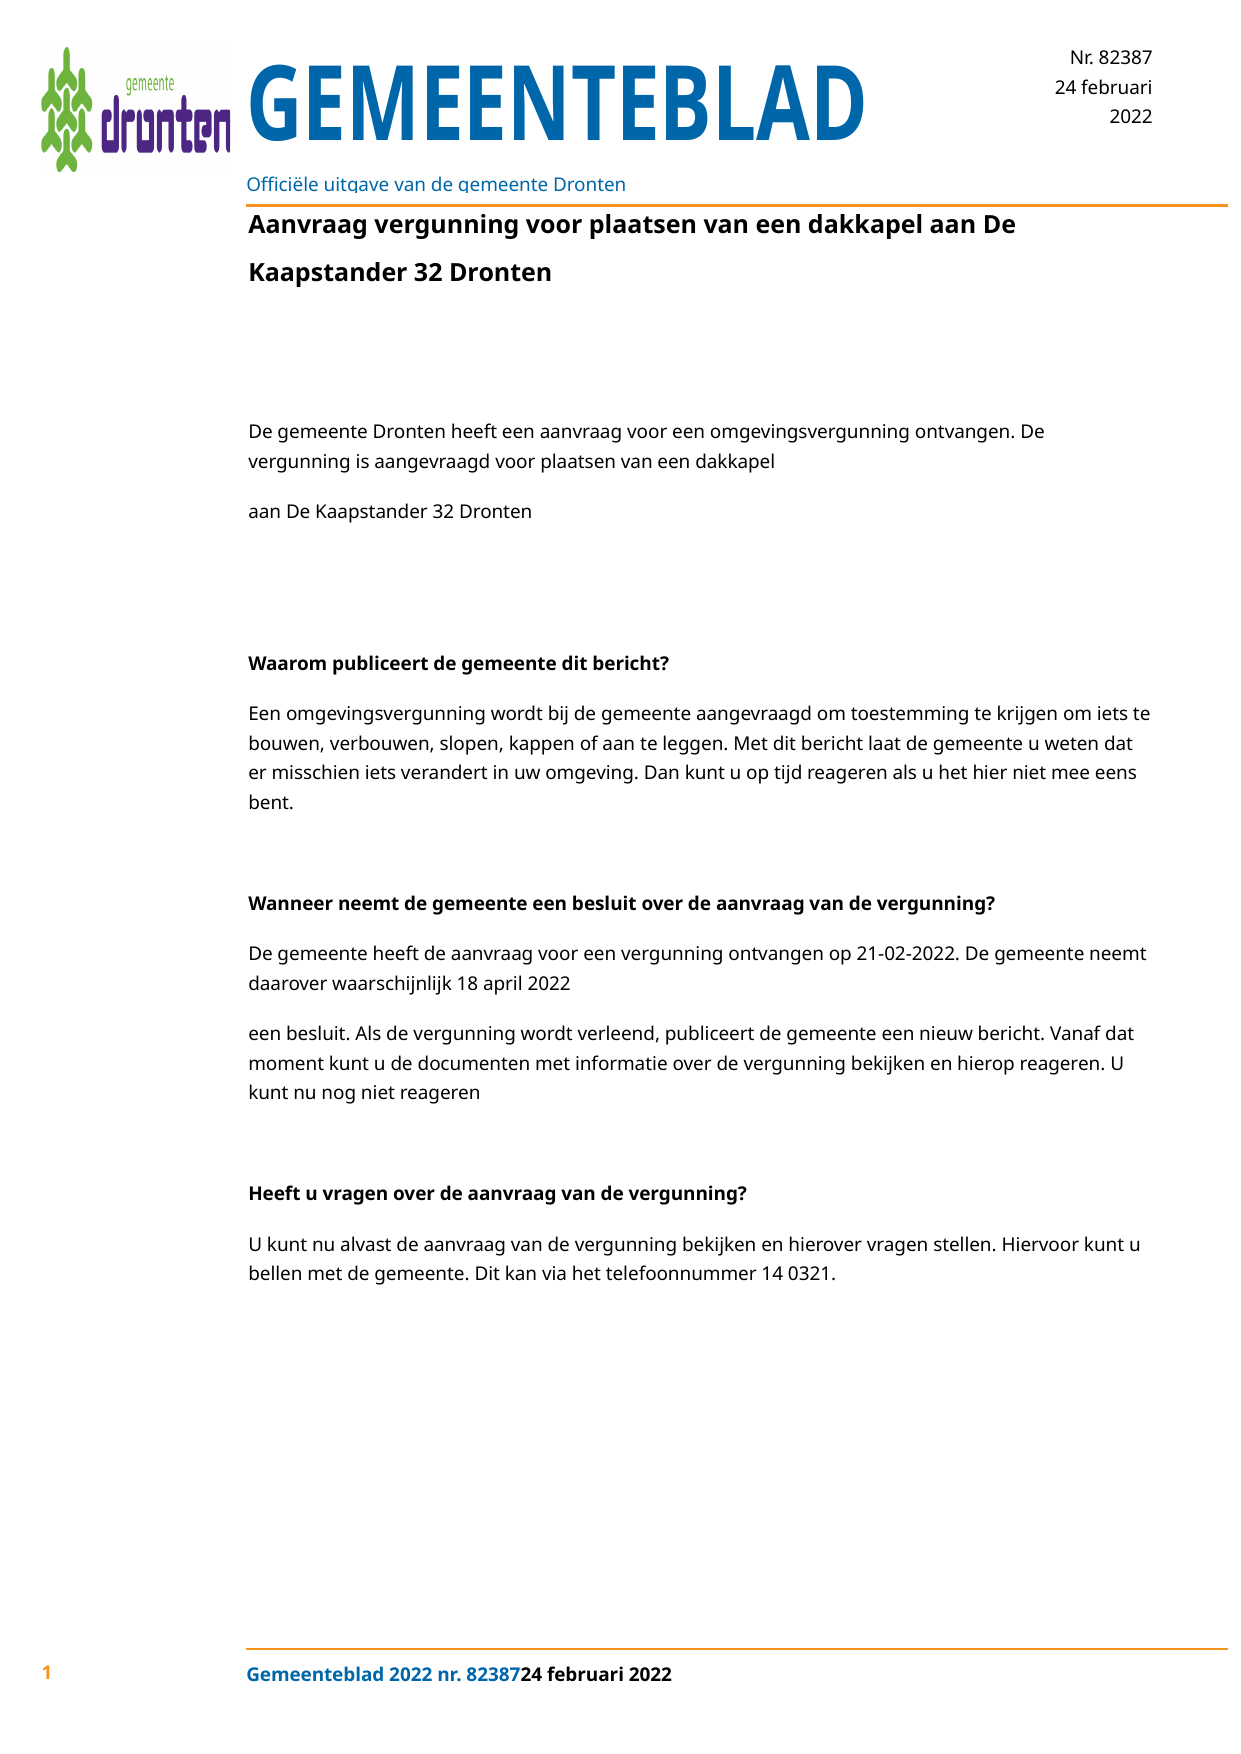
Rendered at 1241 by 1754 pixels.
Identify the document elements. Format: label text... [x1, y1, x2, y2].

picture [41, 47, 231, 172]
text De gemeente Dronten heeft een aanvraag voor een omgevingsvergunning ontvangen. De vergunning is aangevraagd voor plaatsen van een dakkapel [248, 419, 1152, 474]
text Waarom publiceert de gemeente dit bericht? [248, 650, 1152, 676]
text U kunt nu alvast de aanvraag van de vergunning bekijken en hierover vragen stellen. Hiervoor kunt u bellen met de gemeente. Dit kan via het telefoonnummer 14 0321. [248, 1231, 1152, 1286]
text aan De Kaapstander 32 Dronten [248, 499, 1152, 524]
text Aanvraag vergunning voor plaatsen van een dakkapel aan De Kaapstander 32 Dronten [248, 207, 1152, 288]
text een besluit. Als de vergunning wordt verleend, publiceert de gemeente een nieuw bericht. Vanaf dat moment kunt u de documenten met informatie over de vergunning bekijken en hierop reageren. U kunt nu nog niet reageren [248, 1020, 1152, 1105]
text Een omgevingsvergunning wordt bij de gemeente aangevraagd om toestemming te krijgen om iets te bouwen, verbouwen, slopen, kappen of aan te leggen. Met dit bericht laat de gemeente u weten dat er misschien iets verandert in uw omgeving. Dan kunt u op tijd reageren als u het hier niet mee eens bent. [248, 700, 1152, 815]
text De gemeente heeft de aanvraag voor een vergunning ontvangen op 21-02-2022. De gemeente neemt daarover waarschijnlijk 18 april 2022 [248, 940, 1152, 996]
text Wanneer neemt de gemeente een besluit over de aanvraag van de vergunning? [248, 890, 1152, 916]
text Heeft u vragen over de aanvraag van de vergunning? [248, 1180, 1152, 1206]
